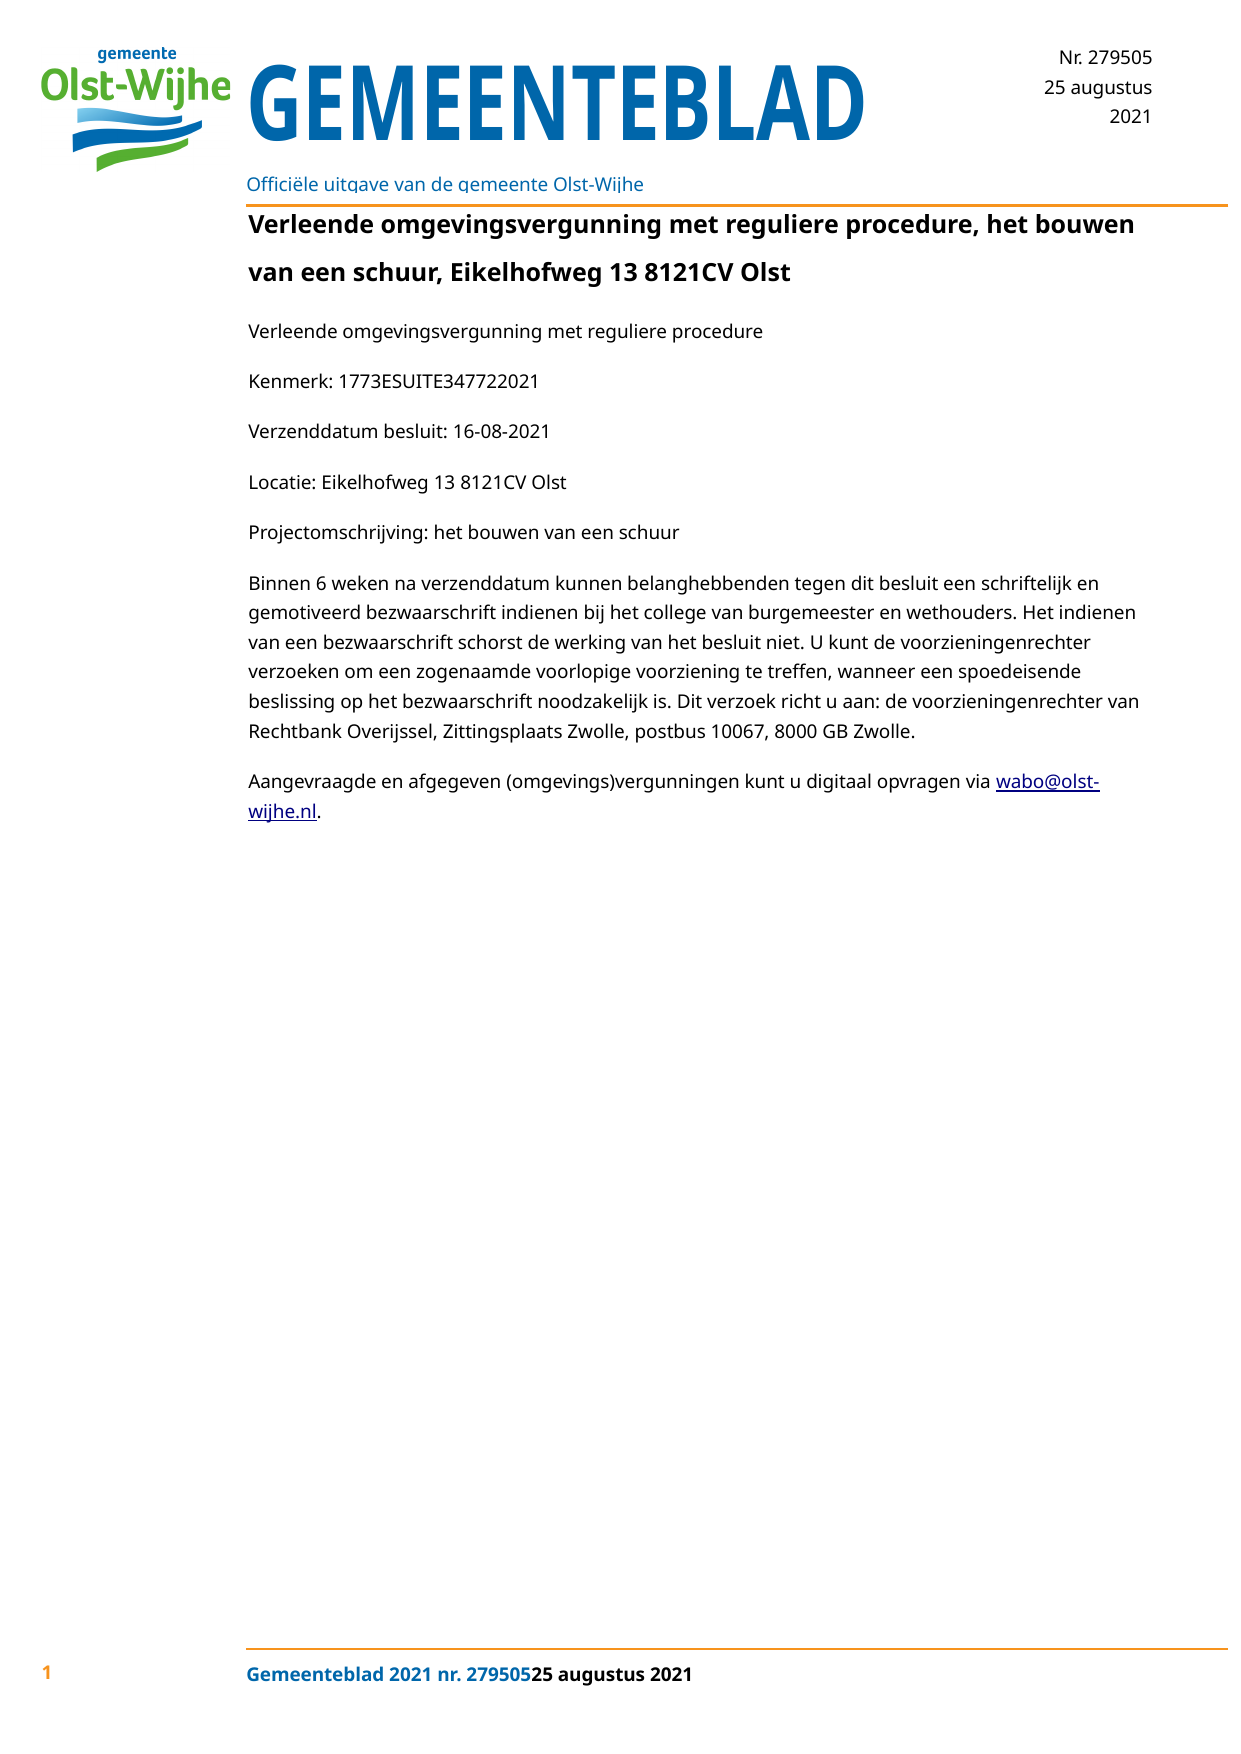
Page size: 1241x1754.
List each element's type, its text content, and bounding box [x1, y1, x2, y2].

text Verleende omgevingsvergunning met reguliere procedure, het bouwen van een schuur, Eikelhofweg 13 8121CV Olst [248, 207, 1152, 288]
text Binnen 6 weken na verzenddatum kunnen belanghebbenden tegen dit besluit een schriftelijk en gemotiveerd bezwaarschrift indienen bij het college van burgemeester en wethouders. Het indienen van een bezwaarschrift schorst de werking van het besluit niet. U kunt de voorzieningenrechter verzoeken om een zogenaamde voorlopige voorziening te treffen, wanneer een spoedeisende beslissing op het bezwaarschrift noodzakelijk is. Dit verzoek richt u aan: de voorzieningenrechter van Rechtbank Overijssel, Zittingsplaats Zwolle, postbus 10067, 8000 GB Zwolle. [248, 570, 1152, 744]
text Locatie: Eikelhofweg 13 8121CV Olst [248, 469, 1152, 495]
text Kenmerk: 1773ESUITE347722021 [248, 368, 1152, 394]
text Verzenddatum besluit: 16-08-2021 [248, 419, 1152, 444]
text Aangevraagde en afgegeven (omgevings)vergunningen kunt u digitaal opvragen via wabo@olst-wijhe.nl. [248, 768, 1152, 824]
text Projectomschrijving: het bouwen van een schuur [248, 519, 1152, 545]
text Verleende omgevingsvergunning met reguliere procedure [248, 318, 1152, 344]
picture [41, 47, 231, 172]
